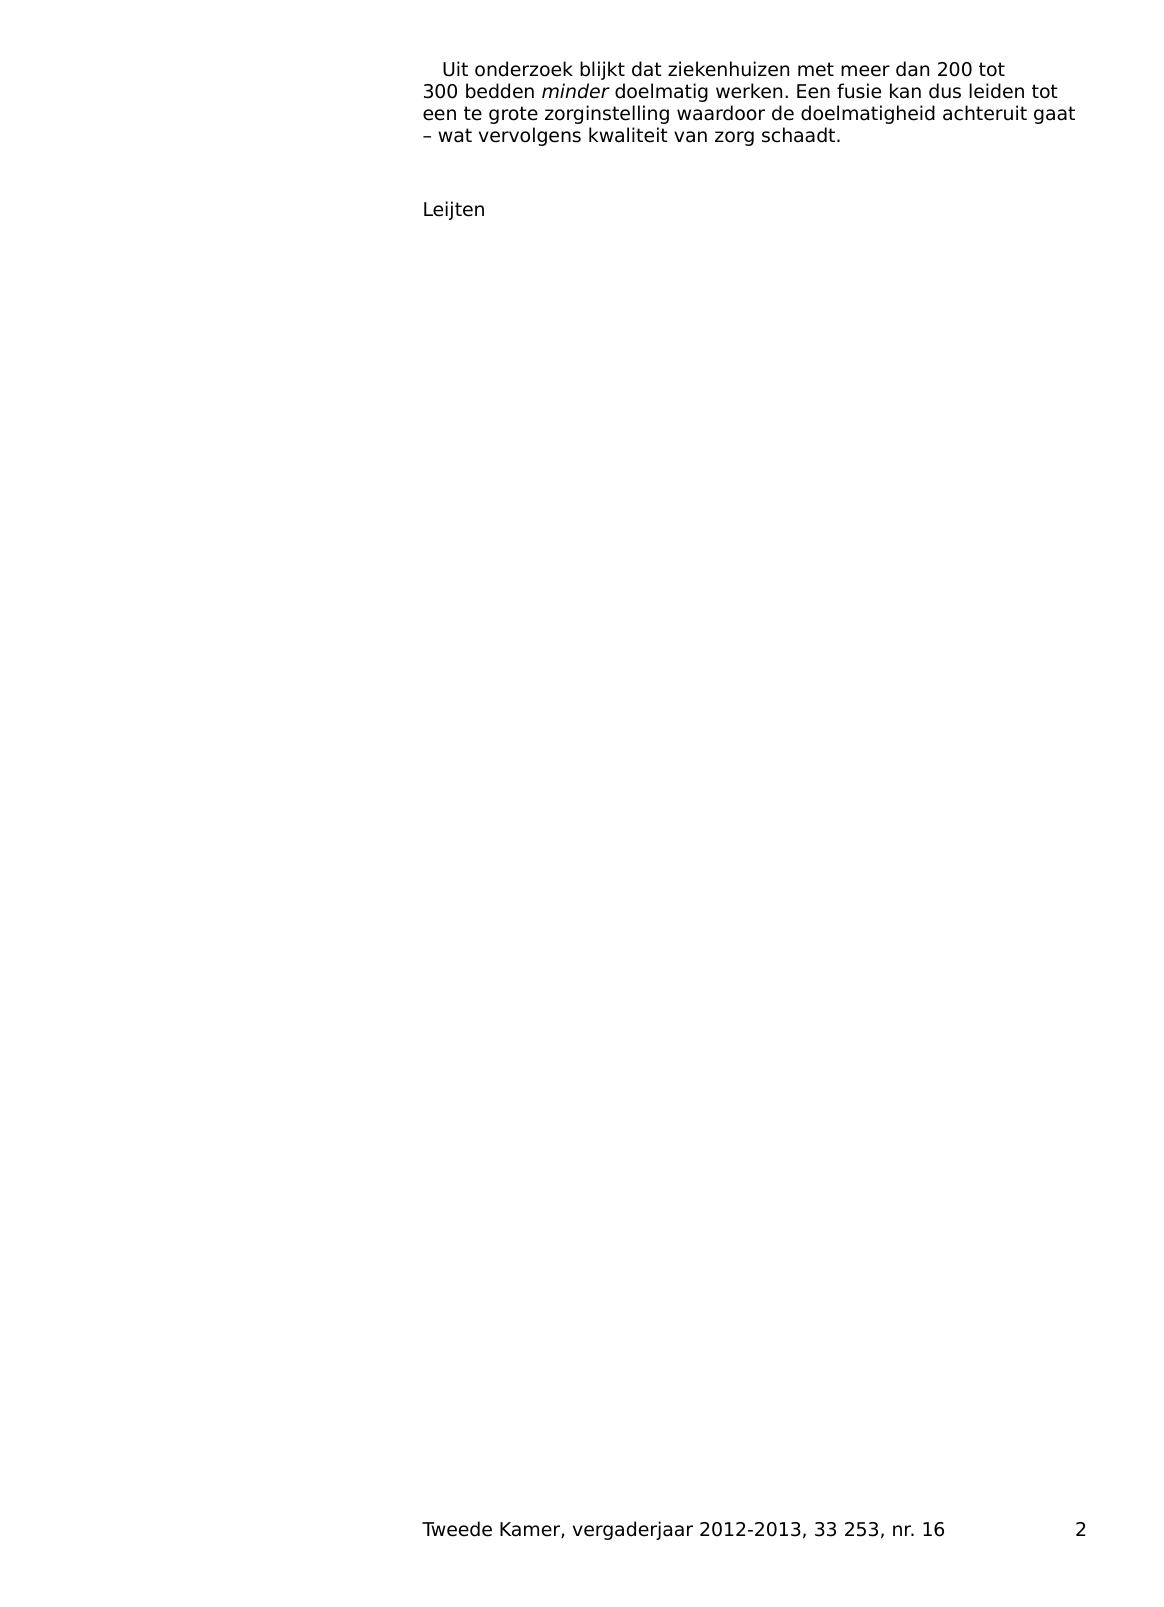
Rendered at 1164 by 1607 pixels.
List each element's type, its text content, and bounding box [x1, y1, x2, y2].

text Uit onderzoek blijkt dat ziekenhuizen met meer dan 200 tot 300 bedden minder doelmatig werken. Een fusie kan dus leiden tot een te grote zorginstelling waardoor de doelmatigheid achteruit gaat – wat vervolgens kwaliteit van zorg schaadt. [422, 59, 1087, 147]
text Leijten [422, 177, 1087, 221]
